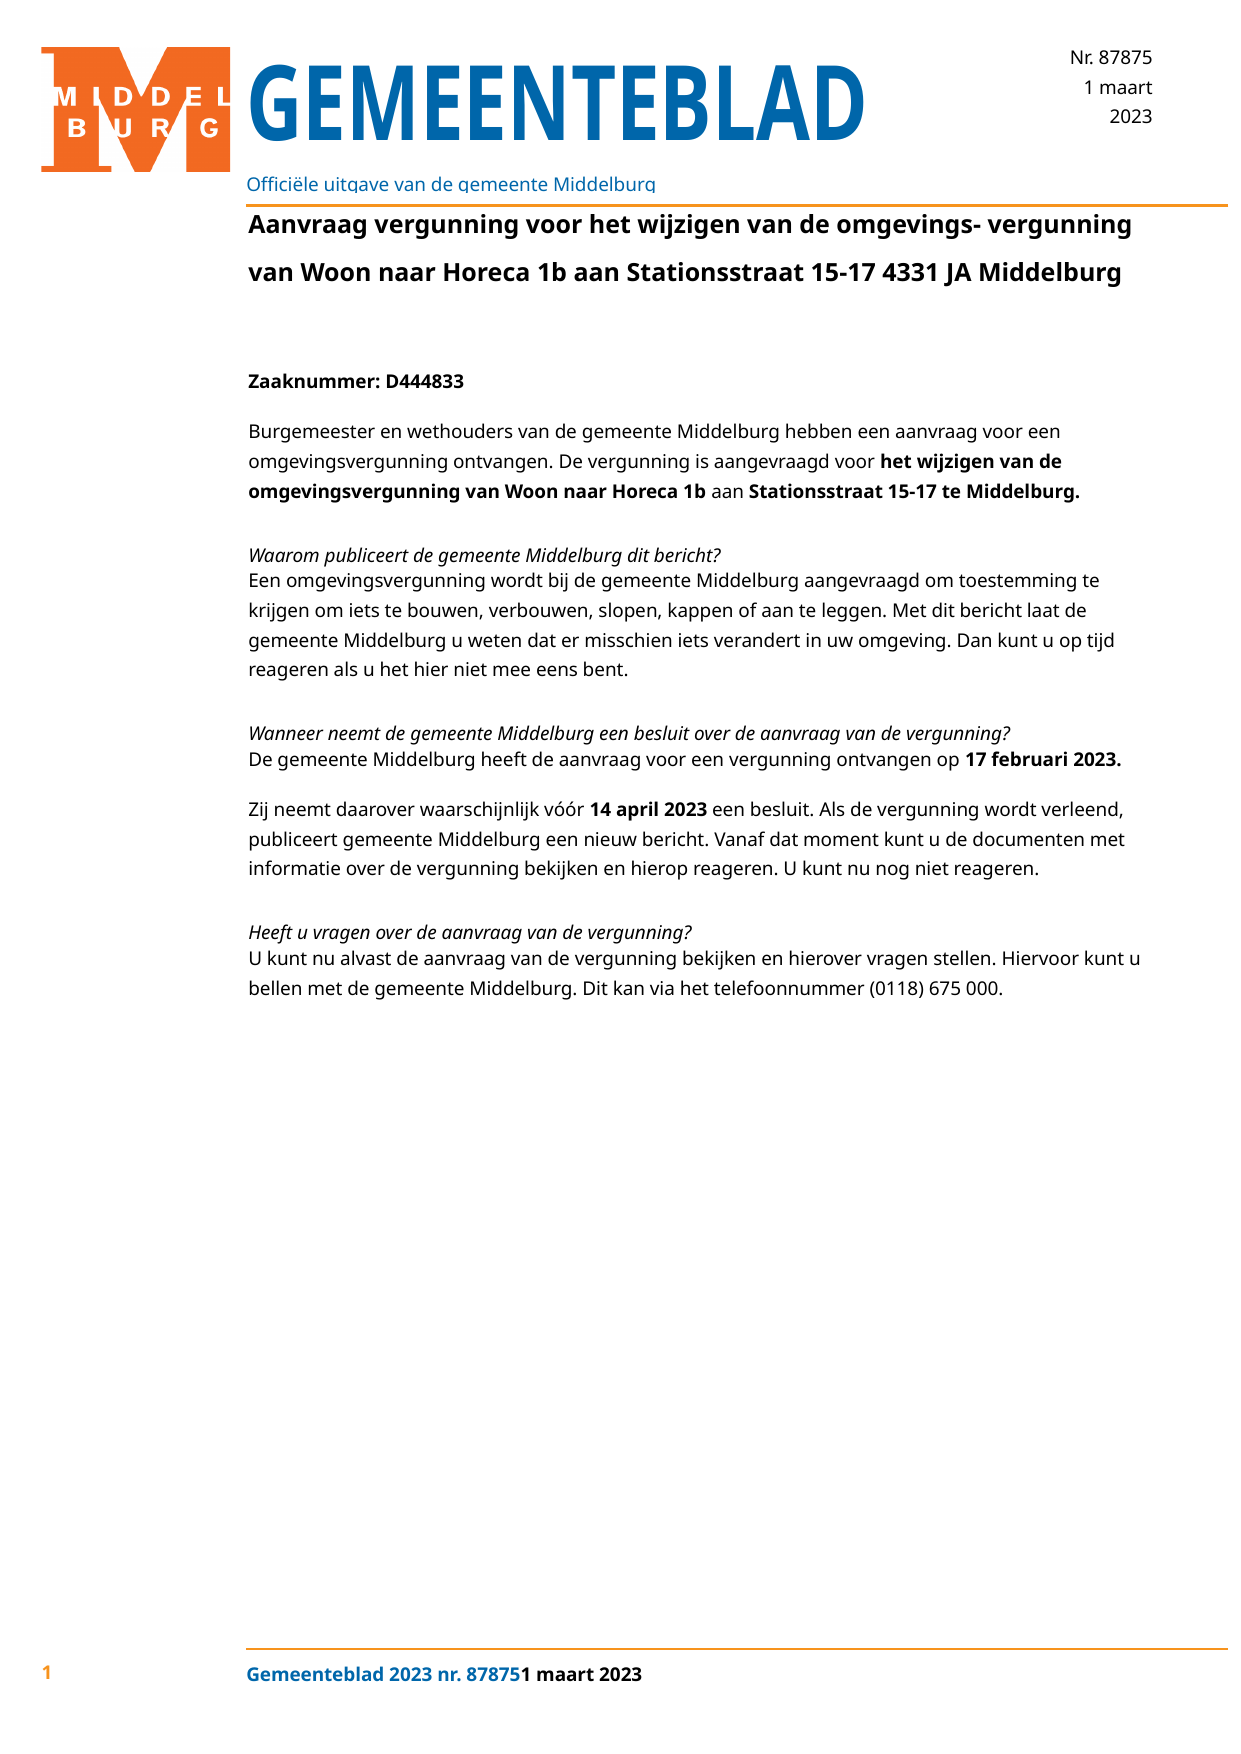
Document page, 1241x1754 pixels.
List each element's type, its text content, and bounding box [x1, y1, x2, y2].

text De gemeente Middelburg heeft de aanvraag voor een vergunning ontvangen op 17 februari 2023. [248, 746, 1152, 772]
text Zij neemt daarover waarschijnlijk vóór 14 april 2023 een besluit. Als de vergunning wordt verleend, publiceert gemeente Middelburg een nieuw bericht. Vanaf dat moment kunt u de documenten met informatie over de vergunning bekijken en hierop reageren. U kunt nu nog niet reageren. [248, 796, 1152, 881]
text Burgemeester en wethouders van de gemeente Middelburg hebben een aanvraag voor een omgevingsvergunning ontvangen. De vergunning is aangevraagd voor het wijzigen van de omgevingsvergunning van Woon naar Horeca 1b aan Stationsstraat 15-17 te Middelburg. [248, 419, 1152, 504]
text Zaaknummer: D444833 [248, 368, 1152, 394]
text U kunt nu alvast de aanvraag van de vergunning bekijken en hierover vragen stellen. Hiervoor kunt u bellen met de gemeente Middelburg. Dit kan via het telefoonnummer (0118) 675 000. [248, 945, 1152, 1001]
picture [41, 47, 231, 172]
text Een omgevingsvergunning wordt bij de gemeente Middelburg aangevraagd om toestemming te krijgen om iets te bouwen, verbouwen, slopen, kappen of aan te leggen. Met dit bericht laat de gemeente Middelburg u weten dat er misschien iets verandert in uw omgeving. Dan kunt u op tijd reageren als u het hier niet mee eens bent. [248, 568, 1152, 682]
text Wanneer neemt de gemeente Middelburg een besluit over de aanvraag van de vergunning? [248, 720, 1152, 746]
text Waarom publiceert de gemeente Middelburg dit bericht? [248, 542, 1152, 568]
text Aanvraag vergunning voor het wijzigen van de omgevings- vergunning van Woon naar Horeca 1b aan Stationsstraat 15-17 4331 JA Middelburg [248, 207, 1152, 288]
text Heeft u vragen over de aanvraag van de vergunning? [248, 919, 1152, 945]
